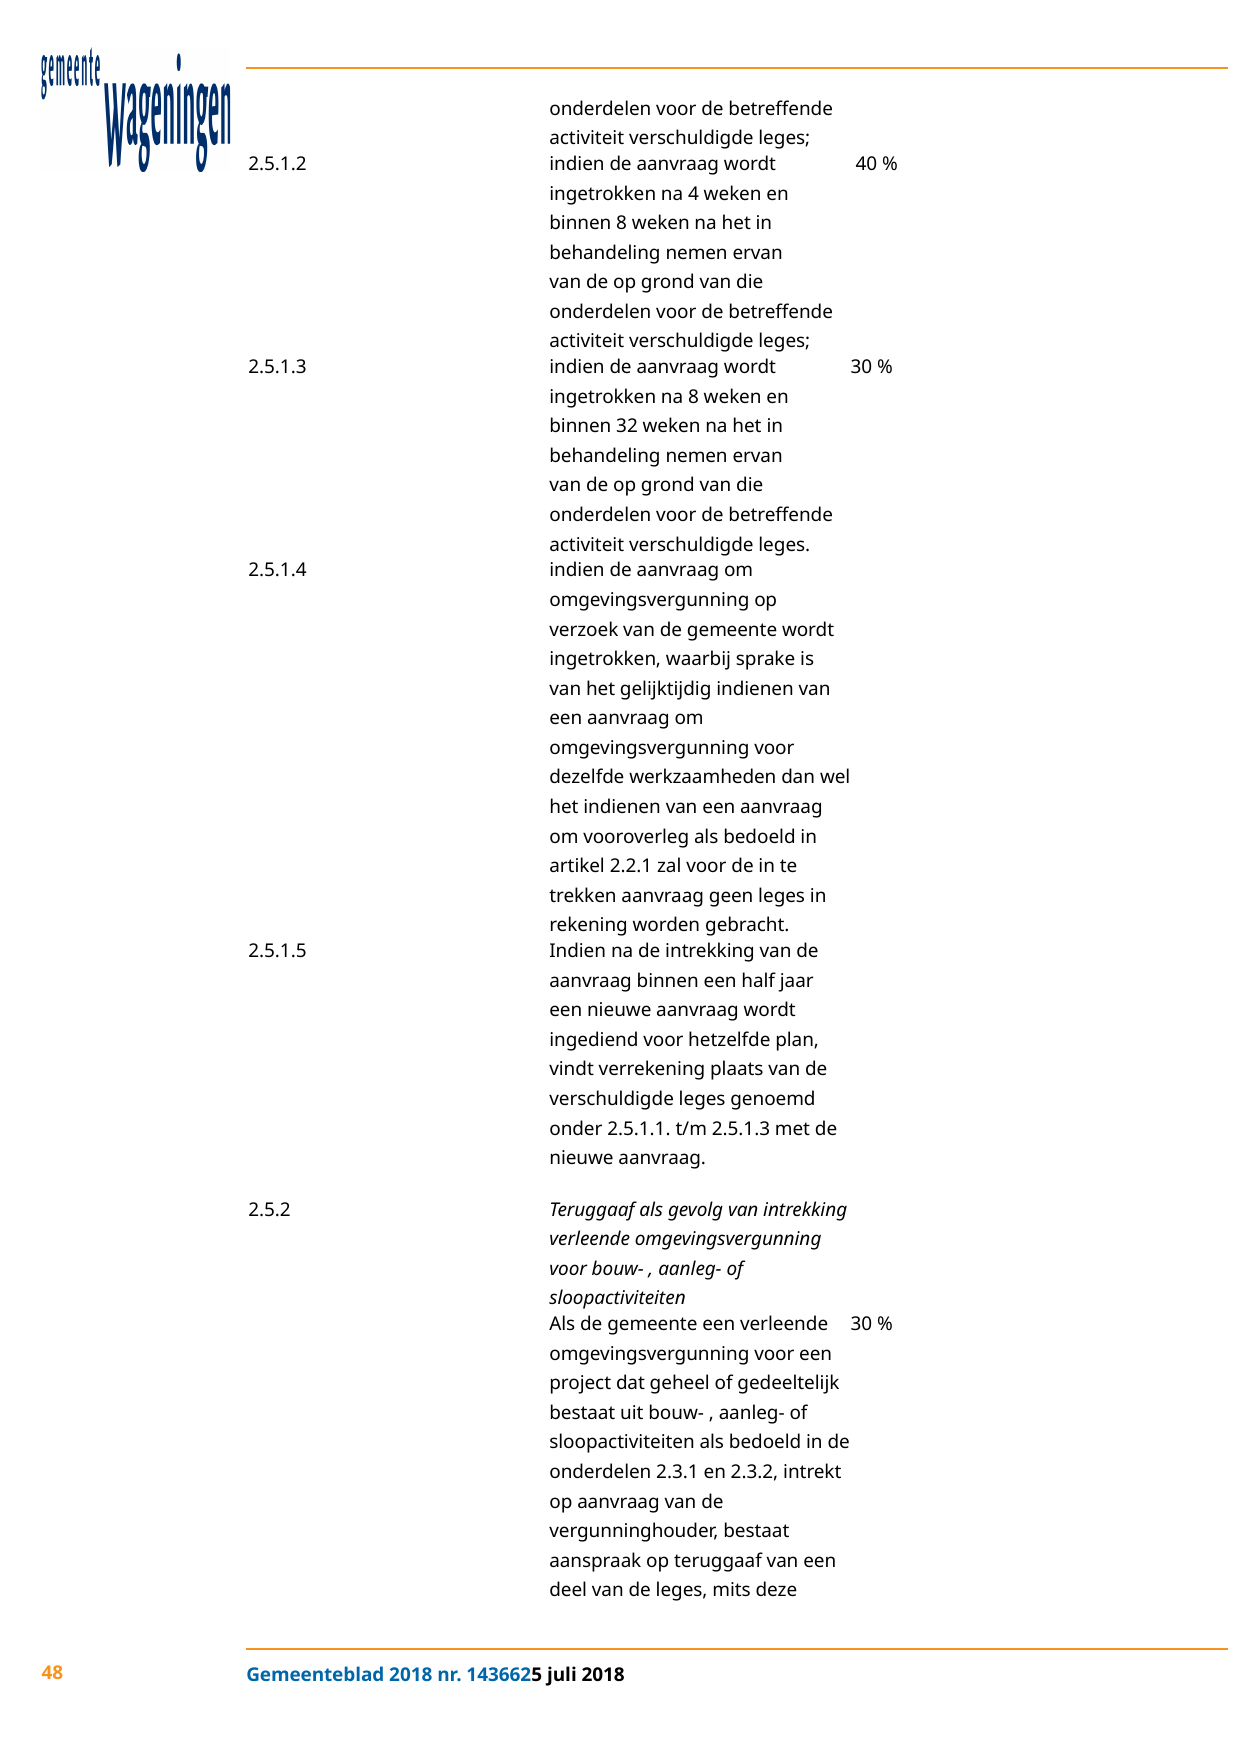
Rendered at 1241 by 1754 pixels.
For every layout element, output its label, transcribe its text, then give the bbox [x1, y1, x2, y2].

table_cell [248, 1310, 549, 1602]
table_cell onderdelen voor de betreffende activiteit verschuldigde leges; [549, 95, 850, 150]
table_cell Teruggaaf als gevolg van intrekking verleende omgevingsvergunning voor bouw- , aanleg- of sloopactiviteiten [549, 1196, 850, 1310]
table_cell [850, 1196, 1152, 1310]
table_cell [850, 937, 1152, 1170]
table_cell Als de gemeente een verleende omgevingsvergunning voor een project dat geheel of gedeeltelijk bestaat uit bouw- , aanleg- of sloopactiviteiten als bedoeld in de onderdelen 2.3.1 en 2.3.2, intrekt op aanvraag van de vergunninghouder, bestaat aanspraak op teruggaaf van een deel van de leges, mits deze [549, 1310, 850, 1602]
picture [41, 47, 231, 172]
table_cell indien de aanvraag wordt ingetrokken na 8 weken en binnen 32 weken na het in behandeling nemen ervan van de op grond van die onderdelen voor de betreffende activiteit verschuldigde leges. [549, 353, 850, 557]
table_cell 2.5.2 [248, 1196, 549, 1310]
table_cell indien de aanvraag wordt ingetrokken na 4 weken en binnen 8 weken na het in behandeling nemen ervan van de op grond van die onderdelen voor de betreffende activiteit verschuldigde leges; [549, 150, 850, 353]
table_cell [549, 1170, 850, 1196]
table_cell Indien na de intrekking van de aanvraag binnen een half jaar een nieuwe aanvraag wordt ingediend voor hetzelfde plan, vindt verrekening plaats van de verschuldigde leges genoemd onder 2.5.1.1. t/m 2.5.1.3 met de nieuwe aanvraag. [549, 937, 850, 1170]
table_cell 30 % [850, 353, 1152, 557]
table_cell [850, 557, 1152, 937]
table_cell indien de aanvraag om omgevingsvergunning op verzoek van de gemeente wordt ingetrokken, waarbij sprake is van het gelijktijdig indienen van een aanvraag om omgevingsvergunning voor dezelfde werkzaamheden dan wel het indienen van een aanvraag om vooroverleg als bedoeld in artikel 2.2.1 zal voor de in te trekken aanvraag geen leges in rekening worden gebracht. [549, 557, 850, 937]
table_cell 2.5.1.5 [248, 937, 549, 1170]
table_cell 40 % [850, 150, 1152, 353]
table_cell 2.5.1.4 [248, 557, 549, 937]
table_cell [248, 95, 549, 150]
table_cell 2.5.1.3 [248, 353, 549, 557]
table_cell [850, 1170, 1152, 1196]
table_cell [248, 1170, 549, 1196]
table_cell 30 % [850, 1310, 1152, 1602]
table_cell 2.5.1.2 [248, 150, 549, 353]
table_cell [850, 95, 1152, 150]
